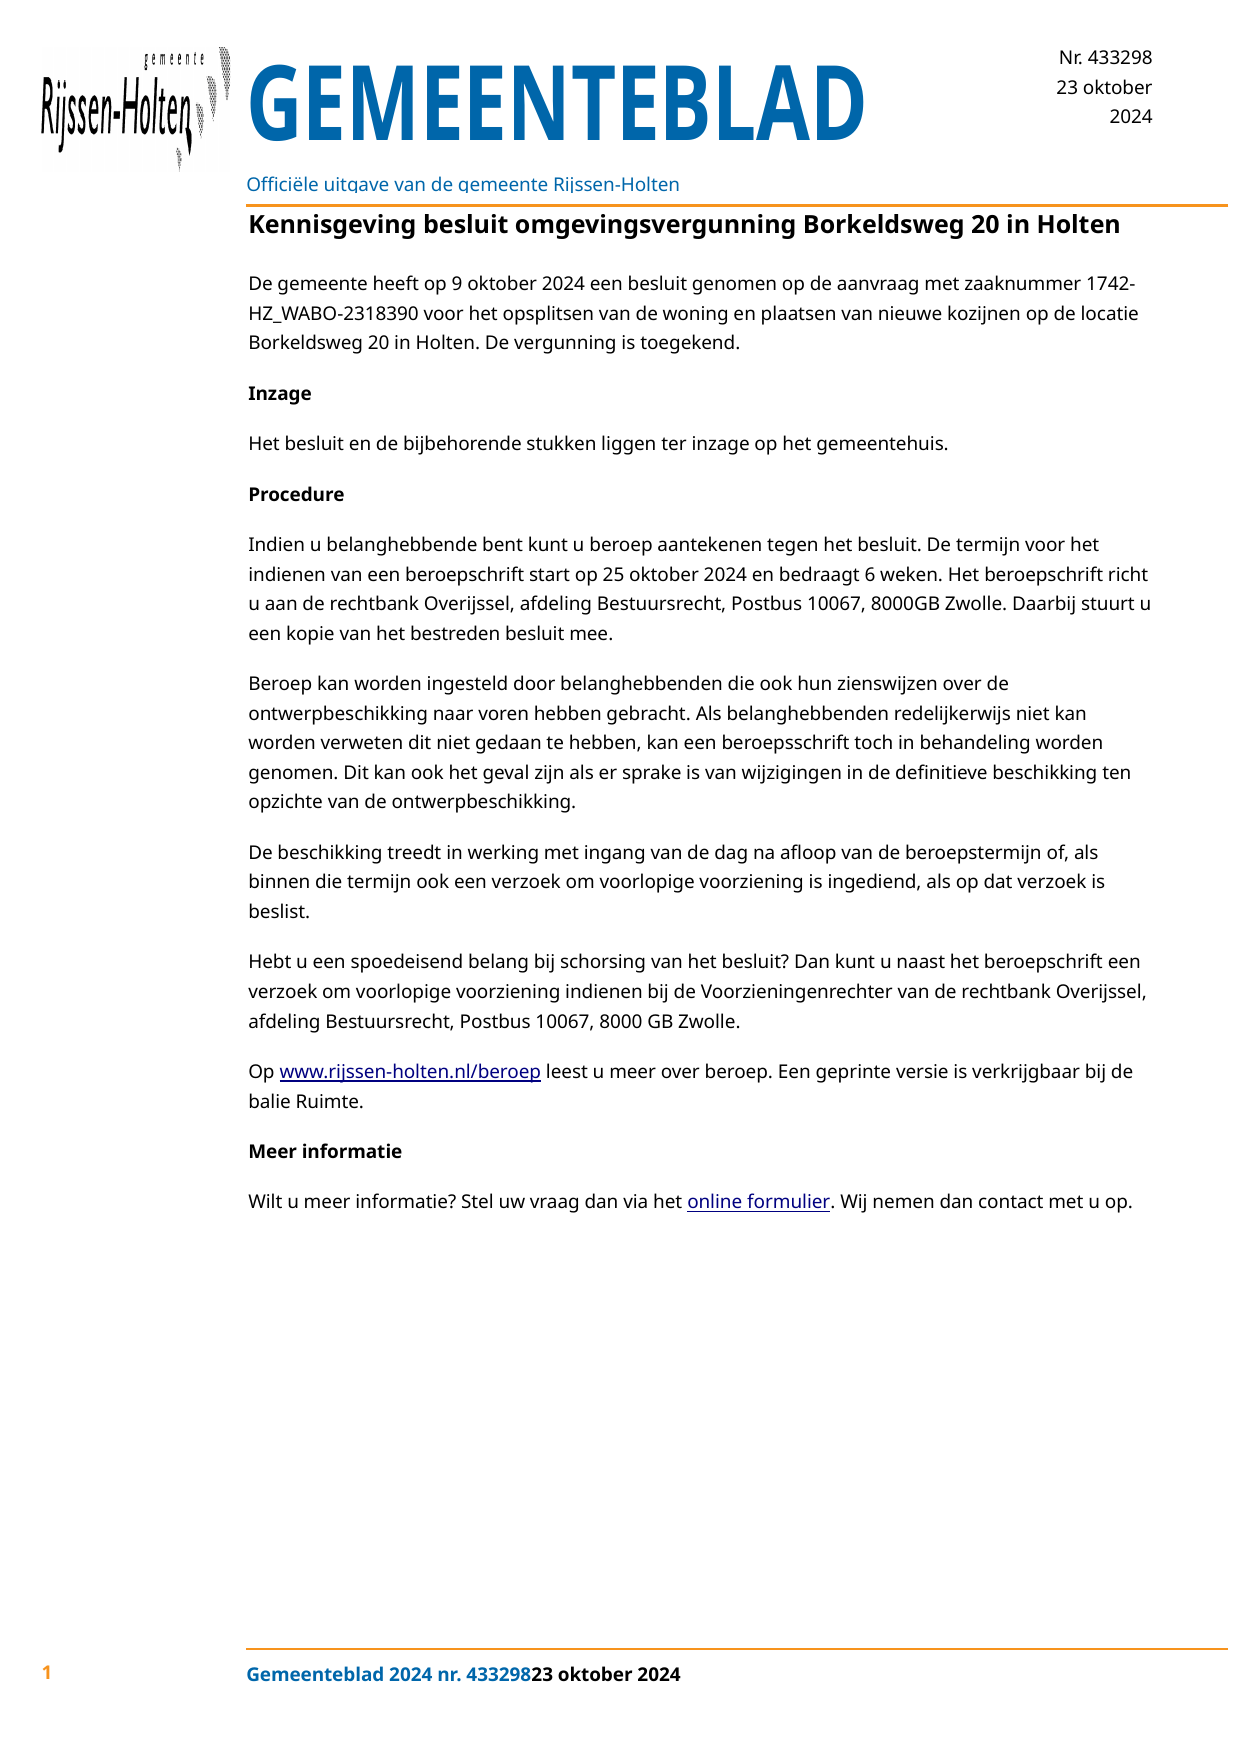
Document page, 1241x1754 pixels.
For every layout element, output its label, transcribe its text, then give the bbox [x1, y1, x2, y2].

text Kennisgeving besluit omgevingsvergunning Borkeldsweg 20 in Holten [248, 207, 1152, 241]
text Hebt u een spoedeisend belang bij schorsing van het besluit? Dan kunt u naast het beroepschrift een verzoek om voorlopige voorziening indienen bij de Voorzieningenrechter van de rechtbank Overijssel, afdeling Bestuursrecht, Postbus 10067, 8000 GB Zwolle. [248, 949, 1152, 1033]
text De gemeente heeft op 9 oktober 2024 een besluit genomen op de aanvraag met zaaknummer 1742-HZ_WABO-2318390 voor het opsplitsen van de woning en plaatsen van nieuwe kozijnen op de locatie Borkeldsweg 20 in Holten. De vergunning is toegekend. [248, 270, 1152, 355]
text Inzage [248, 380, 1152, 406]
picture [41, 47, 231, 172]
text De beschikking treedt in werking met ingang van de dag na afloop van de beroepstermijn of, als binnen die termijn ook een verzoek om voorlopige voorziening is ingediend, als op dat verzoek is beslist. [248, 839, 1152, 924]
text Indien u belanghebbende bent kunt u beroep aantekenen tegen het besluit. De termijn voor het indienen van een beroepschrift start op 25 oktober 2024 en bedraagt 6 weken. Het beroepschrift richt u aan de rechtbank Overijssel, afdeling Bestuursrecht, Postbus 10067, 8000GB Zwolle. Daarbij stuurt u een kopie van het bestreden besluit mee. [248, 531, 1152, 646]
text Het besluit en de bijbehorende stukken liggen ter inzage op het gemeentehuis. [248, 430, 1152, 456]
text Procedure [248, 481, 1152, 506]
text Op www.rijssen-holten.nl/beroep leest u meer over beroep. Een geprinte versie is verkrijgbaar bij de balie Ruimte. [248, 1058, 1152, 1113]
text Wilt u meer informatie? Stel uw vraag dan via het online formulier. Wij nemen dan contact met u op. [248, 1189, 1152, 1214]
text Beroep kan worden ingesteld door belanghebbenden die ook hun zienswijzen over de ontwerpbeschikking naar voren hebben gebracht. Als belanghebbenden redelijkerwijs niet kan worden verweten dit niet gedaan te hebben, kan een beroepsschrift toch in behandeling worden genomen. Dit kan ook het geval zijn als er sprake is van wijzigingen in de definitieve beschikking ten opzichte van de ontwerpbeschikking. [248, 670, 1152, 814]
text Meer informatie [248, 1138, 1152, 1164]
